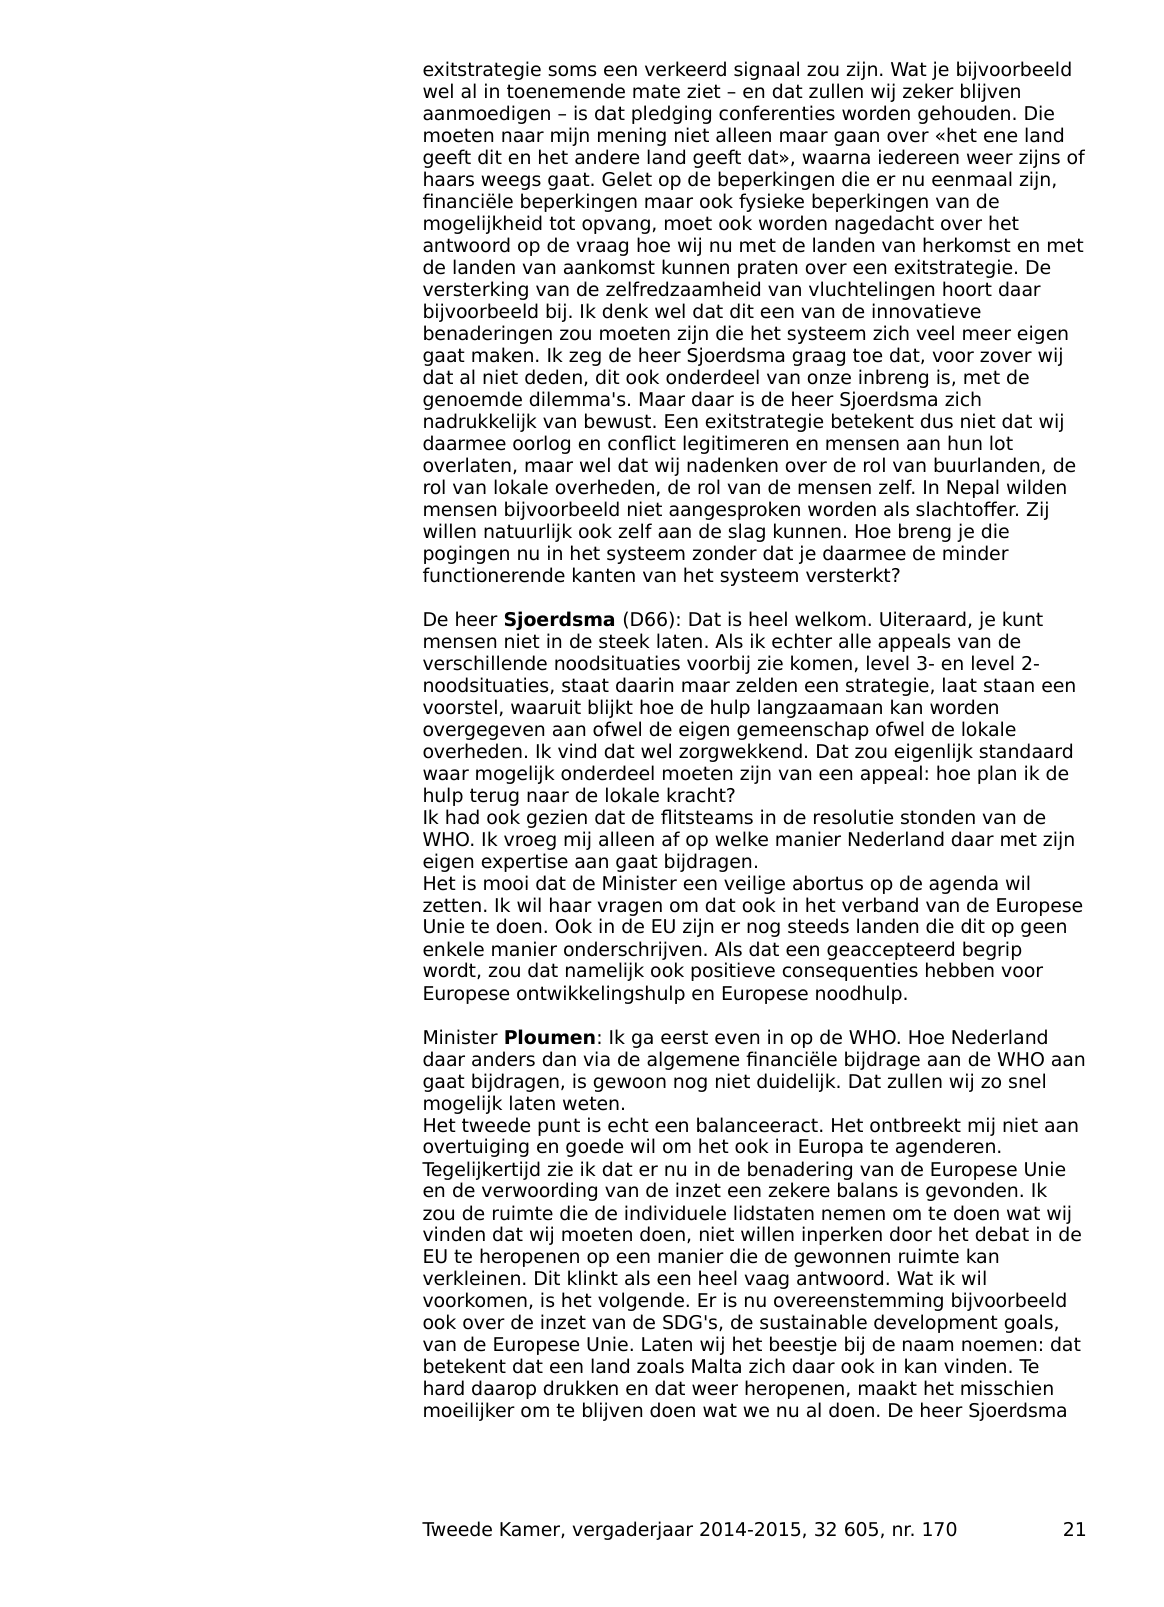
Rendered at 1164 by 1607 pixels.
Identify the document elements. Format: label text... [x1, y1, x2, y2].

text Ik had ook gezien dat de flitsteams in de resolutie stonden van de WHO. Ik vroeg mij alleen af op welke manier Nederland daar met zijn eigen expertise aan gaat bijdragen. [422, 807, 1087, 872]
text Minister Ploumen: Ik ga eerst even in op de WHO. Hoe Nederland daar anders dan via de algemene financiële bijdrage aan de WHO aan gaat bijdragen, is gewoon nog niet duidelijk. Dat zullen wij zo snel mogelijk laten weten. [422, 1027, 1087, 1114]
text Het tweede punt is echt een balanceeract. Het ontbreekt mij niet aan overtuiging en goede wil om het ook in Europa te agenderen. Tegelijkertijd zie ik dat er nu in de benadering van de Europese Unie en de verwoording van de inzet een zekere balans is gevonden. Ik zou de ruimte die de individuele lidstaten nemen om te doen wat wij vinden dat wij moeten doen, niet willen inperken door het debat in de EU te heropenen op een manier die de gewonnen ruimte kan verkleinen. Dit klinkt als een heel vaag antwoord. Wat ik wil voorkomen, is het volgende. Er is nu overeenstemming bijvoorbeeld ook over de inzet van de SDG's, de sustainable development goals, van de Europese Unie. Laten wij het beestje bij de naam noemen: dat betekent dat een land zoals Malta zich daar ook in kan vinden. Te hard daarop drukken en dat weer heropenen, maakt het misschien moeilijker om te blijven doen wat we nu al doen. De heer Sjoerdsma [422, 1114, 1087, 1422]
text Het is mooi dat de Minister een veilige abortus op de agenda wil zetten. Ik wil haar vragen om dat ook in het verband van de Europese Unie te doen. Ook in de EU zijn er nog steeds landen die dit op geen enkele manier onderschrijven. Als dat een geaccepteerd begrip wordt, zou dat namelijk ook positieve consequenties hebben voor Europese ontwikkelingshulp en Europese noodhulp. [422, 872, 1087, 1004]
text De heer Sjoerdsma (D66): Dat is heel welkom. Uiteraard, je kunt mensen niet in de steek laten. Als ik echter alle appeals van de verschillende noodsituaties voorbij zie komen, level 3- en level 2-noodsituaties, staat daarin maar zelden een strategie, laat staan een voorstel, waaruit blijkt hoe de hulp langzaamaan kan worden overgegeven aan ofwel de eigen gemeenschap ofwel de lokale overheden. Ik vind dat wel zorgwekkend. Dat zou eigenlijk standaard waar mogelijk onderdeel moeten zijn van een appeal: hoe plan ik de hulp terug naar de lokale kracht? [422, 609, 1087, 807]
text exitstrategie soms een verkeerd signaal zou zijn. Wat je bijvoorbeeld wel al in toenemende mate ziet – en dat zullen wij zeker blijven aanmoedigen – is dat pledging conferenties worden gehouden. Die moeten naar mijn mening niet alleen maar gaan over «het ene land geeft dit en het andere land geeft dat», waarna iedereen weer zijns of haars weegs gaat. Gelet op de beperkingen die er nu eenmaal zijn, financiële beperkingen maar ook fysieke beperkingen van de mogelijkheid tot opvang, moet ook worden nagedacht over het antwoord op de vraag hoe wij nu met de landen van herkomst en met de landen van aankomst kunnen praten over een exitstrategie. De versterking van de zelfredzaamheid van vluchtelingen hoort daar bijvoorbeeld bij. Ik denk wel dat dit een van de innovatieve benaderingen zou moeten zijn die het systeem zich veel meer eigen gaat maken. Ik zeg de heer Sjoerdsma graag toe dat, voor zover wij dat al niet deden, dit ook onderdeel van onze inbreng is, met de genoemde dilemma's. Maar daar is de heer Sjoerdsma zich nadrukkelijk van bewust. Een exitstrategie betekent dus niet dat wij daarmee oorlog en conflict legitimeren en mensen aan hun lot overlaten, maar wel dat wij nadenken over de rol van buurlanden, de rol van lokale overheden, de rol van de mensen zelf. In Nepal wilden mensen bijvoorbeeld niet aangesproken worden als slachtoffer. Zij willen natuurlijk ook zelf aan de slag kunnen. Hoe breng je die pogingen nu in het systeem zonder dat je daarmee de minder functionerende kanten van het systeem versterkt? [422, 59, 1087, 587]
